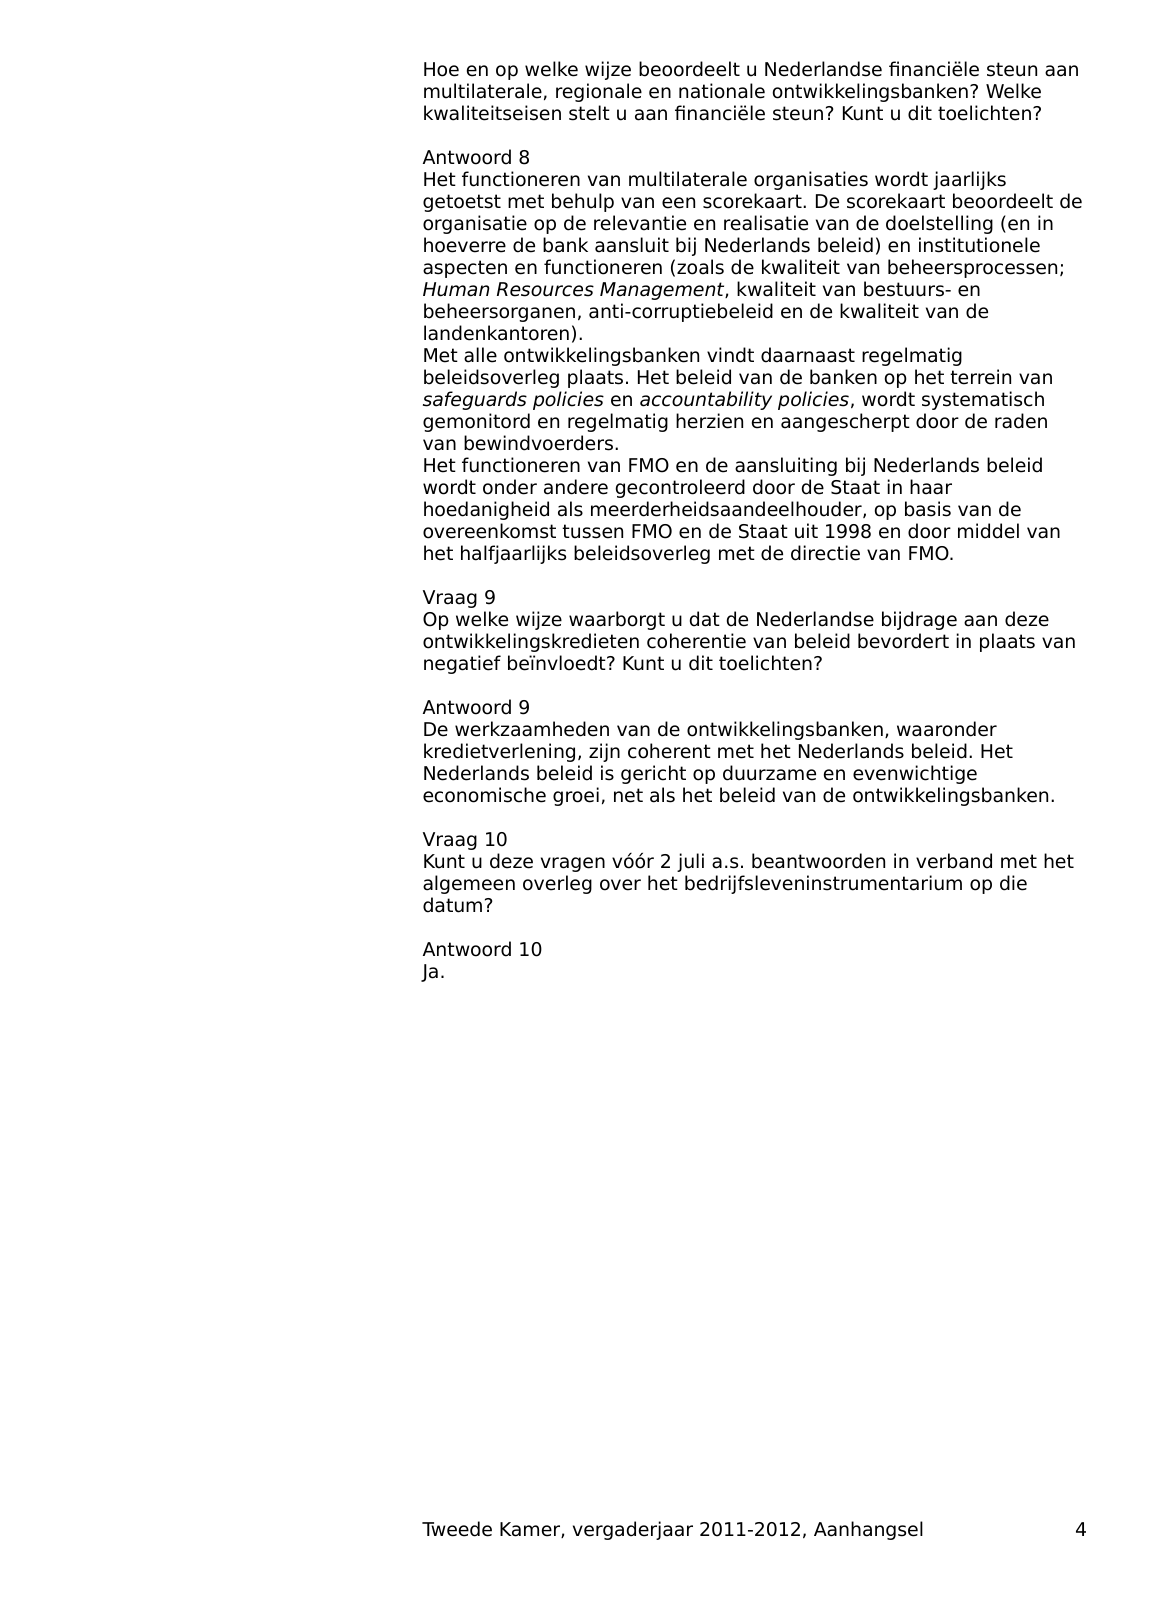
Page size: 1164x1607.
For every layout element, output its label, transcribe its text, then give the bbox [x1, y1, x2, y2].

text De werkzaamheden van de ontwikkelingsbanken, waaronder kredietverlening, zijn coherent met het Nederlands beleid. Het Nederlands beleid is gericht op duurzame en evenwichtige economische groei, net als het beleid van de ontwikkelingsbanken. [422, 719, 1087, 807]
text Met alle ontwikkelingsbanken vindt daarnaast regelmatig beleidsoverleg plaats. Het beleid van de banken op het terrein van safeguards policies en accountability policies, wordt systematisch gemonitord en regelmatig herzien en aangescherpt door de raden van bewindvoerders. [422, 345, 1087, 455]
text Vraag 9 [422, 587, 1087, 609]
text Hoe en op welke wijze beoordeelt u Nederlandse financiële steun aan multilaterale, regionale en nationale ontwikkelingsbanken? Welke kwaliteitseisen stelt u aan financiële steun? Kunt u dit toelichten? [422, 59, 1087, 125]
text Op welke wijze waarborgt u dat de Nederlandse bijdrage aan deze ontwikkelingskredieten coherentie van beleid bevordert in plaats van negatief beïnvloedt? Kunt u dit toelichten? [422, 609, 1087, 675]
text Antwoord 9 [422, 697, 1087, 719]
text Kunt u deze vragen vóór 2 juli a.s. beantwoorden in verband met het algemeen overleg over het bedrijfsleveninstrumentarium op die datum? [422, 851, 1087, 917]
text Het functioneren van multilaterale organisaties wordt jaarlijks getoetst met behulp van een scorekaart. De scorekaart beoordeelt de organisatie op de relevantie en realisatie van de doelstelling (en in hoeverre de bank aansluit bij Nederlands beleid) en institutionele aspecten en functioneren (zoals de kwaliteit van beheersprocessen; Human Resources Management, kwaliteit van bestuurs- en beheersorganen, anti-corruptiebeleid en de kwaliteit van de landenkantoren). [422, 169, 1087, 345]
text Vraag 10 [422, 829, 1087, 851]
text Het functioneren van FMO en de aansluiting bij Nederlands beleid wordt onder andere gecontroleerd door de Staat in haar hoedanigheid als meerderheidsaandeelhouder, op basis van de overeenkomst tussen FMO en de Staat uit 1998 en door middel van het halfjaarlijks beleidsoverleg met de directie van FMO. [422, 455, 1087, 565]
text Antwoord 8 [422, 147, 1087, 169]
text Antwoord 10 [422, 939, 1087, 961]
text Ja. [422, 961, 1087, 983]
